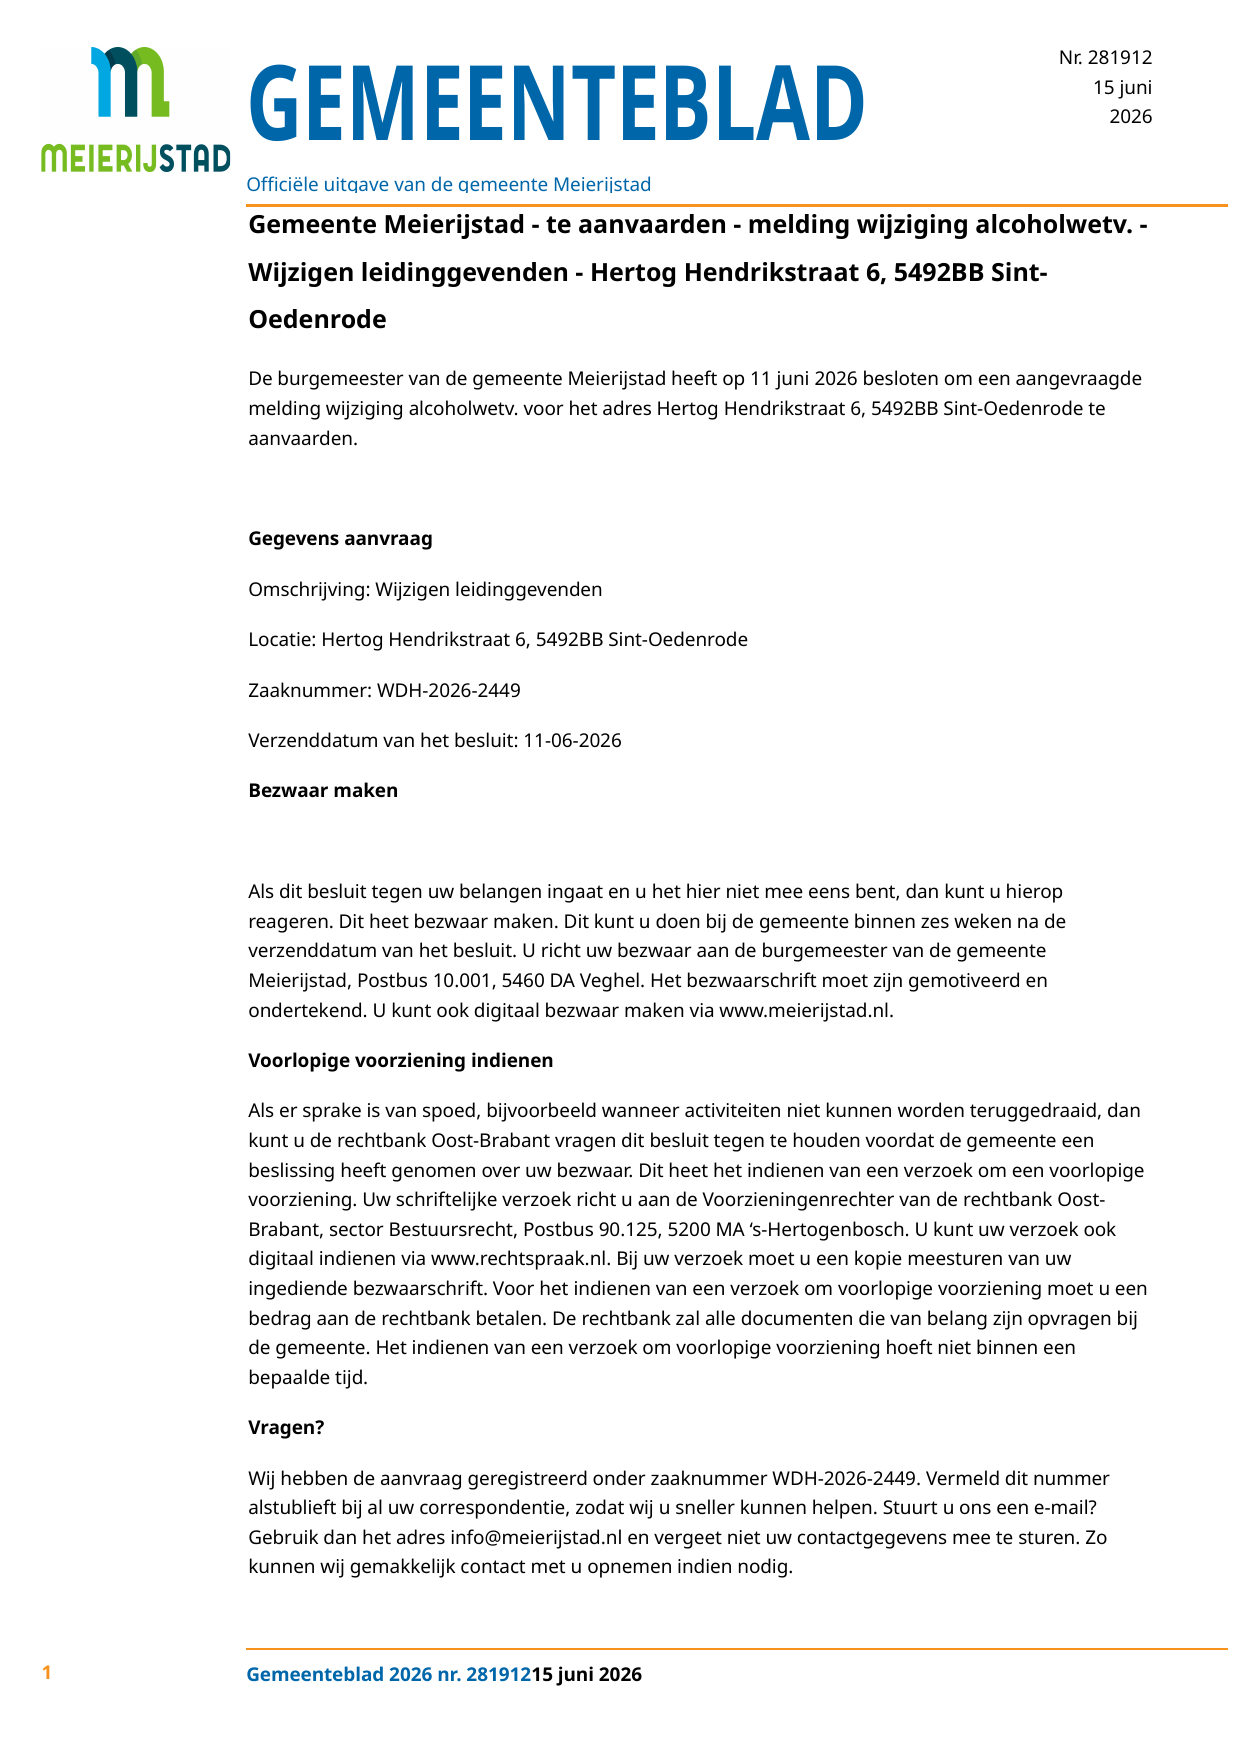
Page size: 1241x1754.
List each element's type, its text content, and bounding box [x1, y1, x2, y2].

text Gegevens aanvraag [248, 526, 1152, 551]
text Locatie: Hertog Hendrikstraat 6, 5492BB Sint-Oedenrode [248, 626, 1152, 652]
text Vragen? [248, 1414, 1152, 1440]
picture [41, 47, 231, 172]
text Wij hebben de aanvraag geregistreerd onder zaaknummer WDH-2026-2449. Vermeld dit nummer alstublieft bij al uw correspondentie, zodat wij u sneller kunnen helpen. Stuurt u ons een e-mail? Gebruik dan het adres info@meierijstad.nl en vergeet niet uw contactgegevens mee te sturen. Zo kunnen wij gemakkelijk contact met u opnemen indien nodig. [248, 1465, 1152, 1579]
text Verzenddatum van het besluit: 11-06-2026 [248, 727, 1152, 753]
text Als er sprake is van spoed, bijvoorbeeld wanneer activiteiten niet kunnen worden teruggedraaid, dan kunt u de rechtbank Oost-Brabant vragen dit besluit tegen te houden voordat de gemeente een beslissing heeft genomen over uw bezwaar. Dit heet het indienen van een verzoek om een voorlopige voorziening. Uw schriftelijke verzoek richt u aan de Voorzieningenrechter van de rechtbank Oost-Brabant, sector Bestuursrecht, Postbus 90.125, 5200 MA ‘s-Hertogenbosch. U kunt uw verzoek ook digitaal indienen via www.rechtspraak.nl. Bij uw verzoek moet u een kopie meesturen van uw ingediende bezwaarschrift. Voor het indienen van een verzoek om voorlopige voorziening moet u een bedrag aan de rechtbank betalen. De rechtbank zal alle documenten die van belang zijn opvragen bij de gemeente. Het indienen van een verzoek om voorlopige voorziening hoeft niet binnen een bepaalde tijd. [248, 1098, 1152, 1389]
text Voorlopige voorziening indienen [248, 1047, 1152, 1073]
text Als dit besluit tegen uw belangen ingaat en u het hier niet mee eens bent, dan kunt u hierop reageren. Dit heet bezwaar maken. Dit kunt u doen bij de gemeente binnen zes weken na de verzenddatum van het besluit. U richt uw bezwaar aan de burgemeester van de gemeente Meierijstad, Postbus 10.001, 5460 DA Veghel. Het bezwaarschrift moet zijn gemotiveerd en ondertekend. U kunt ook digitaal bezwaar maken via www.meierijstad.nl. [248, 878, 1152, 1022]
text Bezwaar maken [248, 778, 1152, 803]
text De burgemeester van de gemeente Meierijstad heeft op 11 juni 2026 besloten om een aangevraagde melding wijziging alcoholwetv. voor het adres Hertog Hendrikstraat 6, 5492BB Sint-Oedenrode te aanvaarden. [248, 366, 1152, 450]
text Gemeente Meierijstad - te aanvaarden - melding wijziging alcoholwetv. - Wijzigen leidinggevenden - Hertog Hendrikstraat 6, 5492BB Sint-Oedenrode [248, 207, 1152, 336]
text Zaaknummer: WDH-2026-2449 [248, 677, 1152, 702]
text Omschrijving: Wijzigen leidinggevenden [248, 576, 1152, 602]
